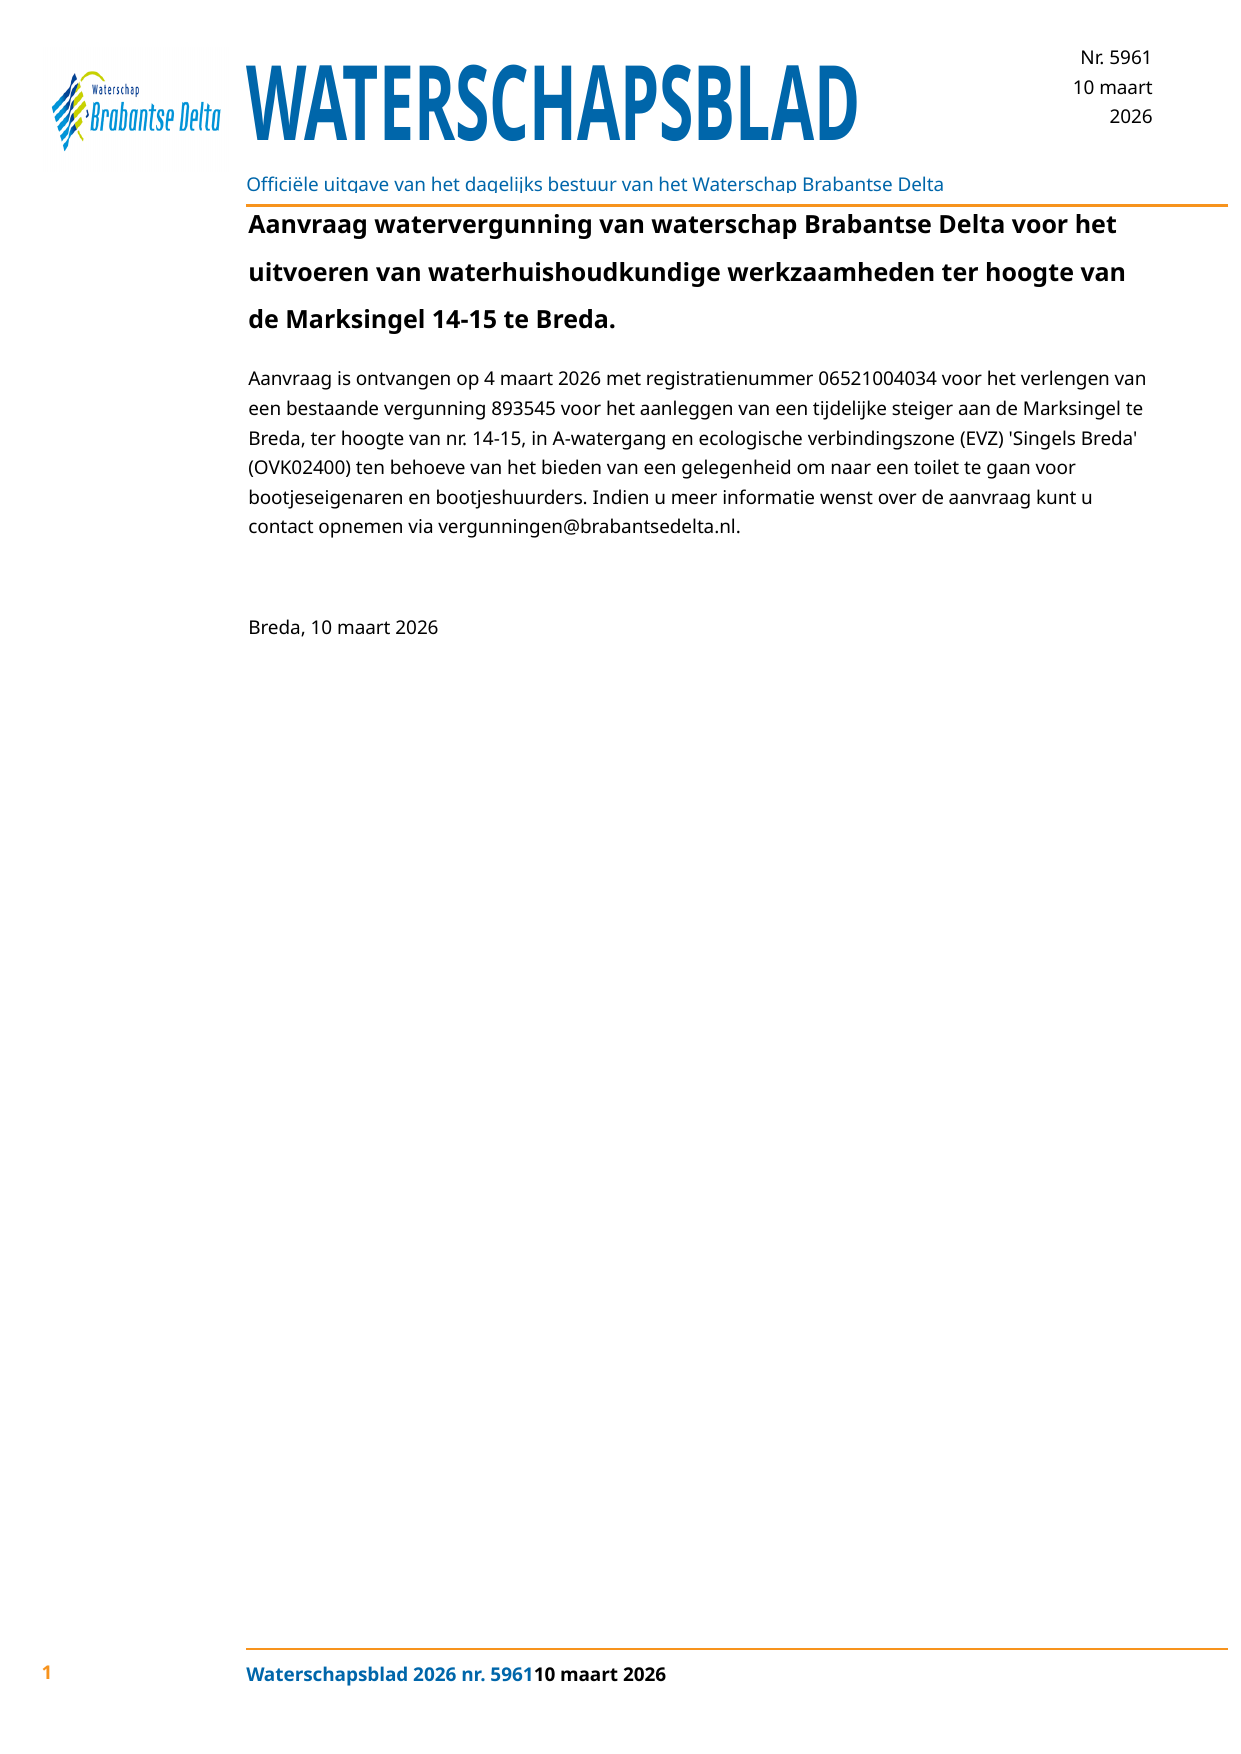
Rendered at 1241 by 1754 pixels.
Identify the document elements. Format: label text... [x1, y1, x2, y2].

text Aanvraag is ontvangen op 4 maart 2026 met registratienummer 06521004034 voor het verlengen van een bestaande vergunning 893545 voor het aanleggen van een tijdelijke steiger aan de Marksingel te Breda, ter hoogte van nr. 14-15, in A-watergang en ecologische verbindingszone (EVZ) 'Singels Breda' (OVK02400) ten behoeve van het bieden van een gelegenheid om naar een toilet te gaan voor bootjeseigenaren en bootjeshuurders. Indien u meer informatie wenst over de aanvraag kunt u contact opnemen via vergunningen@brabantsedelta.nl. [248, 366, 1152, 539]
text Aanvraag watervergunning van waterschap Brabantse Delta voor het uitvoeren van waterhuishoudkundige werkzaamheden ter hoogte van de Marksingel 14-15 te Breda. [248, 207, 1152, 336]
picture [41, 47, 231, 172]
text Breda, 10 maart 2026 [248, 614, 1152, 640]
